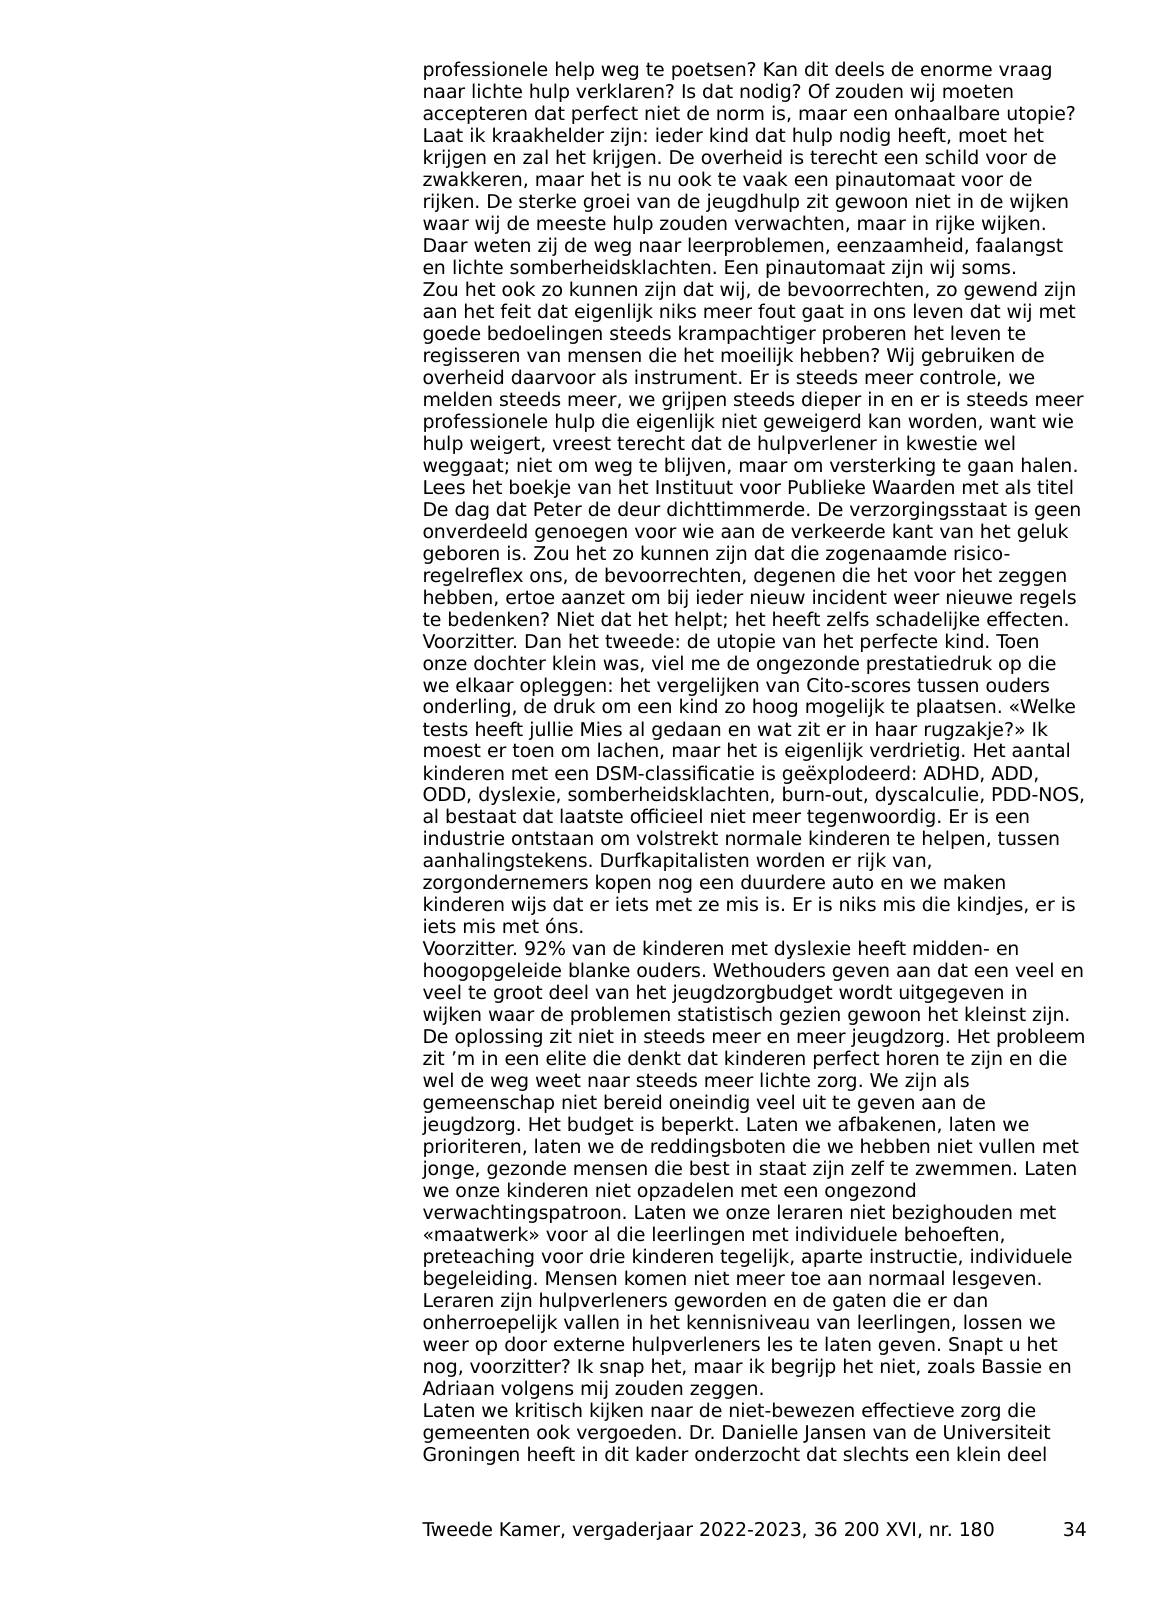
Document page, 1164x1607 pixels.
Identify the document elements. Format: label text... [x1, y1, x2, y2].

text Voorzitter. 92% van de kinderen met dyslexie heeft midden- en hoogopgeleide blanke ouders. Wethouders geven aan dat een veel en veel te groot deel van het jeugdzorgbudget wordt uitgegeven in wijken waar de problemen statistisch gezien gewoon het kleinst zijn. De oplossing zit niet in steeds meer en meer jeugdzorg. Het probleem zit ’m in een elite die denkt dat kinderen perfect horen te zijn en die wel de weg weet naar steeds meer lichte zorg. We zijn als gemeenschap niet bereid oneindig veel uit te geven aan de jeugdzorg. Het budget is beperkt. Laten we afbakenen, laten we prioriteren, laten we de reddingsboten die we hebben niet vullen met jonge, gezonde mensen die best in staat zijn zelf te zwemmen. Laten we onze kinderen niet opzadelen met een ongezond verwachtingspatroon. Laten we onze leraren niet bezighouden met «maatwerk» voor al die leerlingen met individuele behoeften, preteaching voor drie kinderen tegelijk, aparte instructie, individuele begeleiding. Mensen komen niet meer toe aan normaal lesgeven. Leraren zijn hulpverleners geworden en de gaten die er dan onherroepelijk vallen in het kennisniveau van leerlingen, lossen we weer op door externe hulpverleners les te laten geven. Snapt u het nog, voorzitter? Ik snap het, maar ik begrijp het niet, zoals Bassie en Adriaan volgens mij zouden zeggen. [422, 938, 1087, 1400]
text Voorzitter. Dan het tweede: de utopie van het perfecte kind. Toen onze dochter klein was, viel me de ongezonde prestatiedruk op die we elkaar opleggen: het vergelijken van Cito-scores tussen ouders onderling, de druk om een kind zo hoog mogelijk te plaatsen. «Welke tests heeft jullie Mies al gedaan en wat zit er in haar rugzakje?» Ik moest er toen om lachen, maar het is eigenlijk verdrietig. Het aantal kinderen met een DSM-classificatie is geëxplodeerd: ADHD, ADD, ODD, dyslexie, somberheidsklachten, burn-out, dyscalculie, PDD-NOS, al bestaat dat laatste officieel niet meer tegenwoordig. Er is een industrie ontstaan om volstrekt normale kinderen te helpen, tussen aanhalingstekens. Durfkapitalisten worden er rijk van, zorgondernemers kopen nog een duurdere auto en we maken kinderen wijs dat er iets met ze mis is. Er is niks mis die kindjes, er is iets mis met óns. [422, 631, 1087, 938]
text Laat ik kraakhelder zijn: ieder kind dat hulp nodig heeft, moet het krijgen en zal het krijgen. De overheid is terecht een schild voor de zwakkeren, maar het is nu ook te vaak een pinautomaat voor de rijken. De sterke groei van de jeugdhulp zit gewoon niet in de wijken waar wij de meeste hulp zouden verwachten, maar in rijke wijken. Daar weten zij de weg naar leerproblemen, eenzaamheid, faalangst en lichte somberheidsklachten. Een pinautomaat zijn wij soms. [422, 125, 1087, 279]
text Laten we kritisch kijken naar de niet-bewezen effectieve zorg die gemeenten ook vergoeden. Dr. Danielle Jansen van de Universiteit Groningen heeft in dit kader onderzocht dat slechts een klein deel [422, 1400, 1087, 1466]
text Zou het ook zo kunnen zijn dat wij, de bevoorrechten, zo gewend zijn aan het feit dat eigenlijk niks meer fout gaat in ons leven dat wij met goede bedoelingen steeds krampachtiger proberen het leven te regisseren van mensen die het moeilijk hebben? Wij gebruiken de overheid daarvoor als instrument. Er is steeds meer controle, we melden steeds meer, we grijpen steeds dieper in en er is steeds meer professionele hulp die eigenlijk niet geweigerd kan worden, want wie hulp weigert, vreest terecht dat de hulpverlener in kwestie wel weggaat; niet om weg te blijven, maar om versterking te gaan halen. Lees het boekje van het Instituut voor Publieke Waarden met als titel De dag dat Peter de deur dichttimmerde. De verzorgingsstaat is geen onverdeeld genoegen voor wie aan de verkeerde kant van het geluk geboren is. Zou het zo kunnen zijn dat die zogenaamde risico-regelreflex ons, de bevoorrechten, degenen die het voor het zeggen hebben, ertoe aanzet om bij ieder nieuw incident weer nieuwe regels te bedenken? Niet dat het helpt; het heeft zelfs schadelijke effecten. [422, 279, 1087, 631]
text professionele help weg te poetsen? Kan dit deels de enorme vraag naar lichte hulp verklaren? Is dat nodig? Of zouden wij moeten accepteren dat perfect niet de norm is, maar een onhaalbare utopie? [422, 59, 1087, 125]
